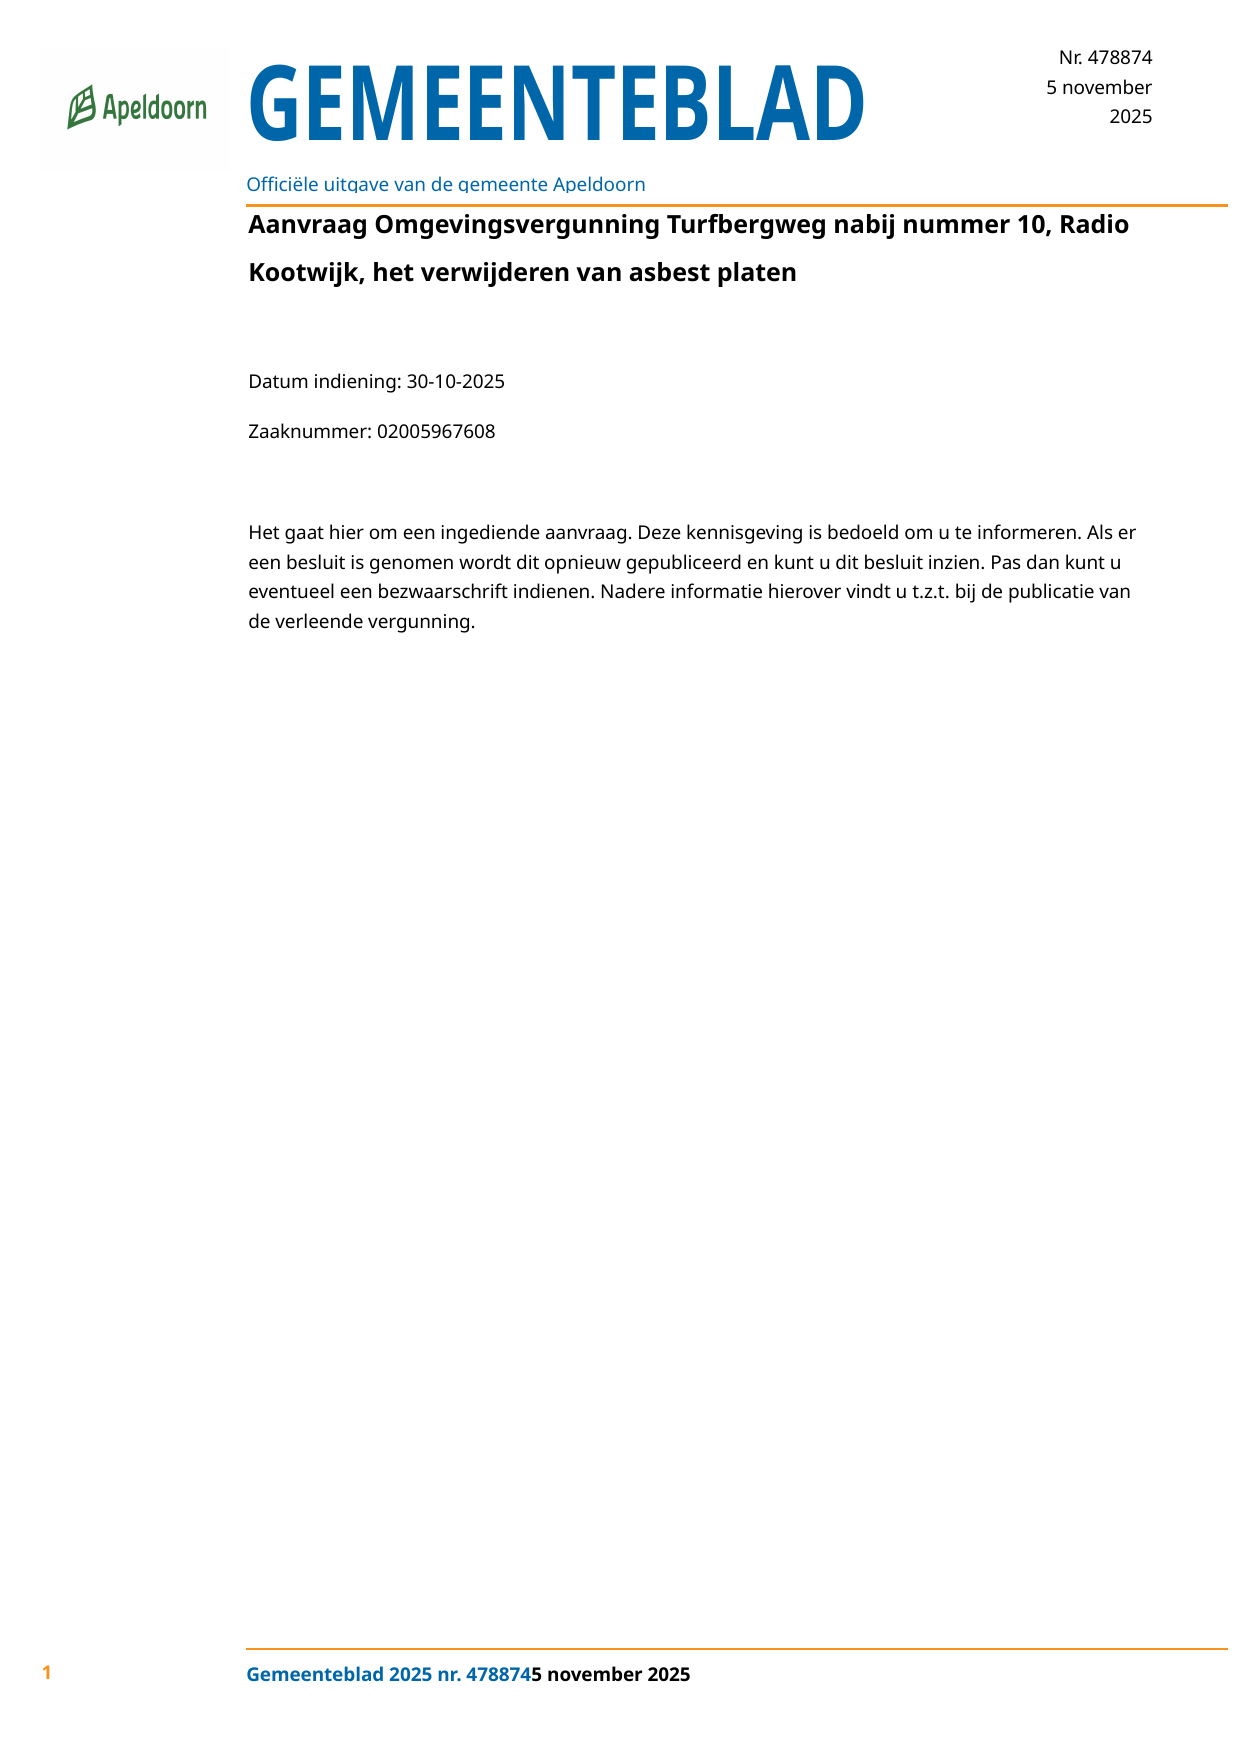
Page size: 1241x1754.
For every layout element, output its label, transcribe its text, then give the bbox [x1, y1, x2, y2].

text Zaaknummer: 02005967608 [248, 419, 1152, 444]
text Aanvraag Omgevingsvergunning Turfbergweg nabij nummer 10, Radio Kootwijk, het verwijderen van asbest platen [248, 207, 1152, 288]
text Datum indiening: 30-10-2025 [248, 368, 1152, 394]
text Het gaat hier om een ingediende aanvraag. Deze kennisgeving is bedoeld om u te informeren. Als er een besluit is genomen wordt dit opnieuw gepubliceerd en kunt u dit besluit inzien. Pas dan kunt u eventueel een bezwaarschrift indienen. Nadere informatie hierover vindt u t.z.t. bij de publicatie van de verleende vergunning. [248, 519, 1152, 634]
picture [41, 47, 231, 172]
